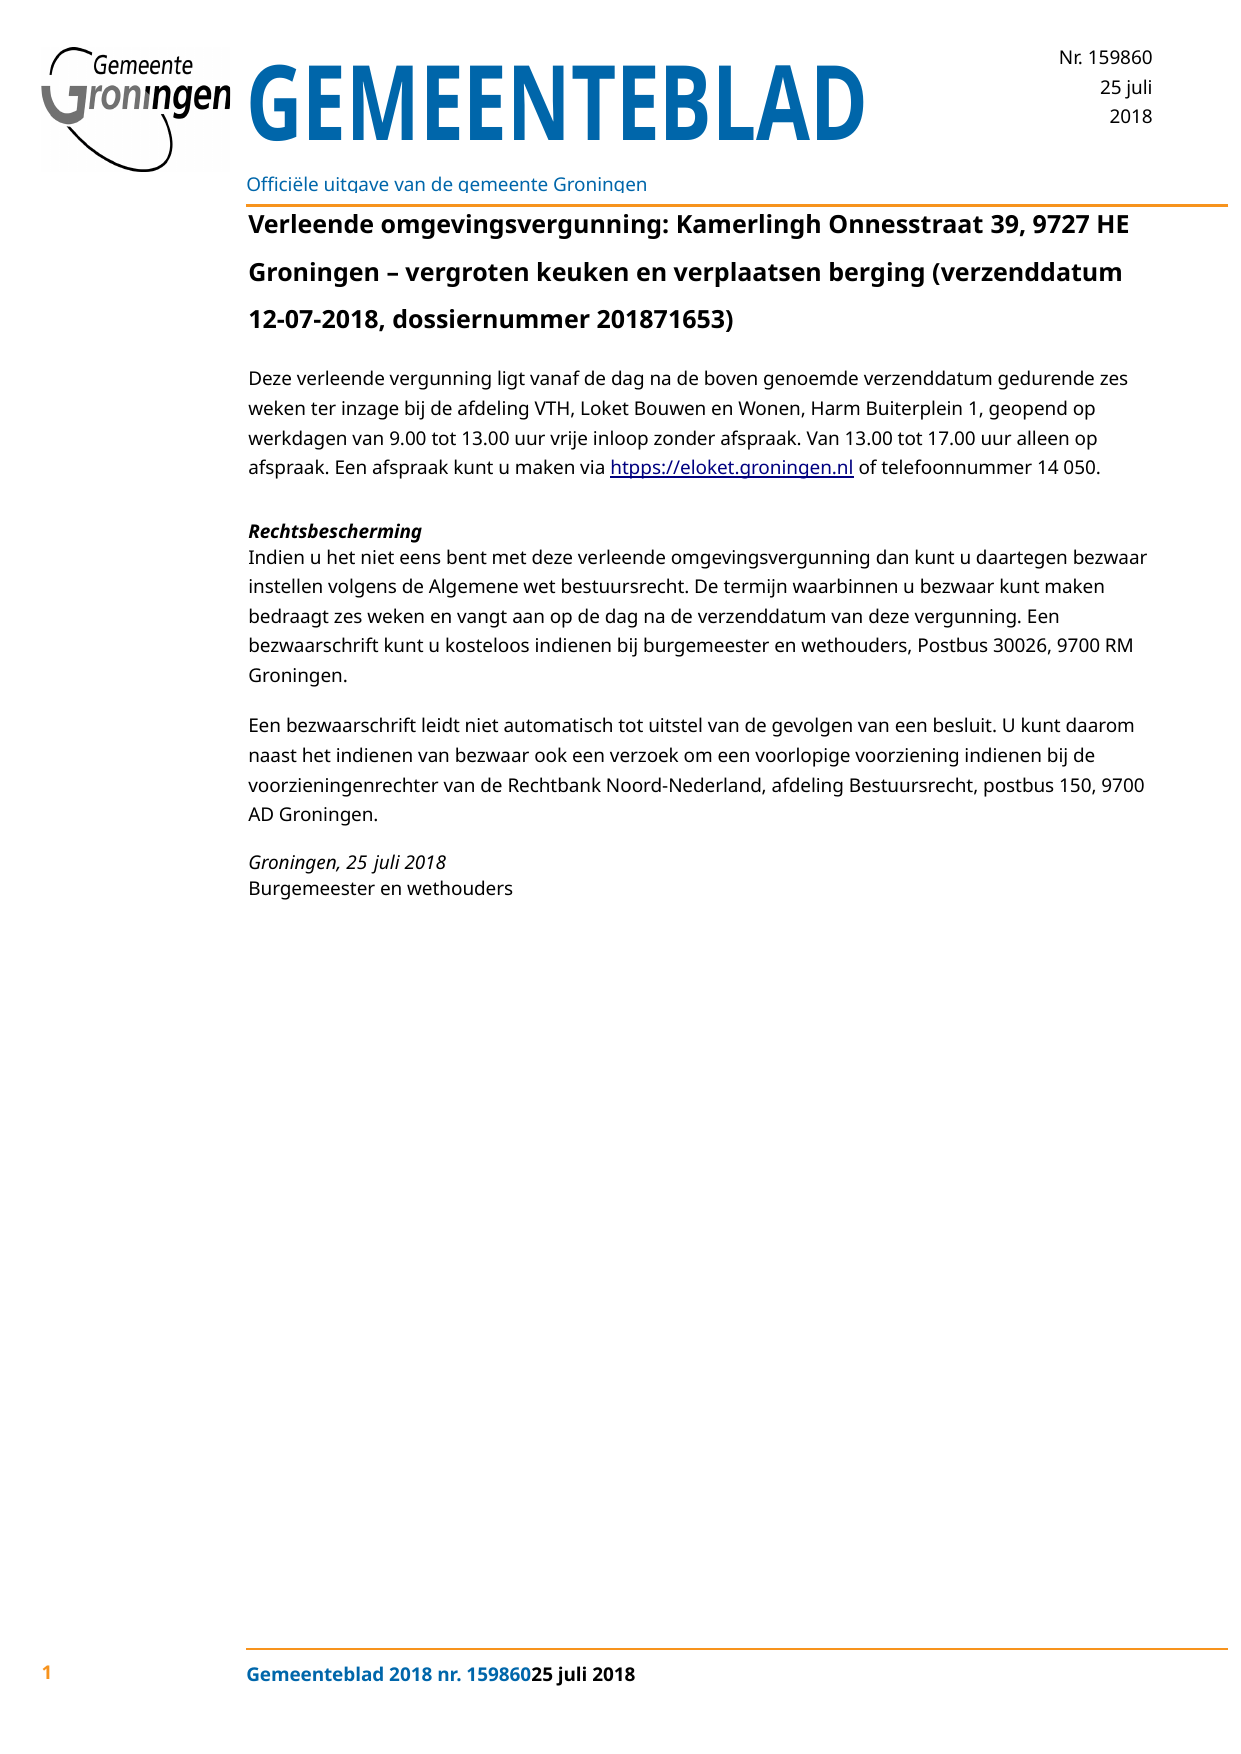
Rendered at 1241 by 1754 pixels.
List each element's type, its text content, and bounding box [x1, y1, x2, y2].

text Een bezwaarschrift leidt niet automatisch tot uitstel van de gevolgen van een besluit. U kunt daarom naast het indienen van bezwaar ook een verzoek om een voorlopige voorziening indienen bij de voorzieningenrechter van de Rechtbank Noord-Nederland, afdeling Bestuursrecht, postbus 150, 9700 AD Groningen. [248, 713, 1152, 827]
text Burgemeester en wethouders [248, 875, 1152, 901]
text Groningen, 25 juli 2018 [248, 849, 1152, 875]
picture [41, 47, 231, 172]
text Deze verleende vergunning ligt vanaf de dag na de boven genoemde verzenddatum gedurende zes weken ter inzage bij de afdeling VTH, Loket Bouwen en Wonen, Harm Buiterplein 1, geopend op werkdagen van 9.00 tot 13.00 uur vrije inloop zonder afspraak. Van 13.00 tot 17.00 uur alleen op afspraak. Een afspraak kunt u maken via htpps://eloket.groningen.nl of telefoonnummer 14 050. [248, 366, 1152, 480]
text Rechtsbescherming [248, 518, 1152, 544]
text Verleende omgevingsvergunning: Kamerlingh Onnesstraat 39, 9727 HE Groningen – vergroten keuken en verplaatsen berging (verzenddatum 12-07-2018, dossiernummer 201871653) [248, 207, 1152, 336]
text Indien u het niet eens bent met deze verleende omgevingsvergunning dan kunt u daartegen bezwaar instellen volgens de Algemene wet bestuursrecht. De termijn waarbinnen u bezwaar kunt maken bedraagt zes weken en vangt aan op de dag na de verzenddatum van deze vergunning. Een bezwaarschrift kunt u kosteloos indienen bij burgemeester en wethouders, Postbus 30026, 9700 RM Groningen. [248, 544, 1152, 688]
